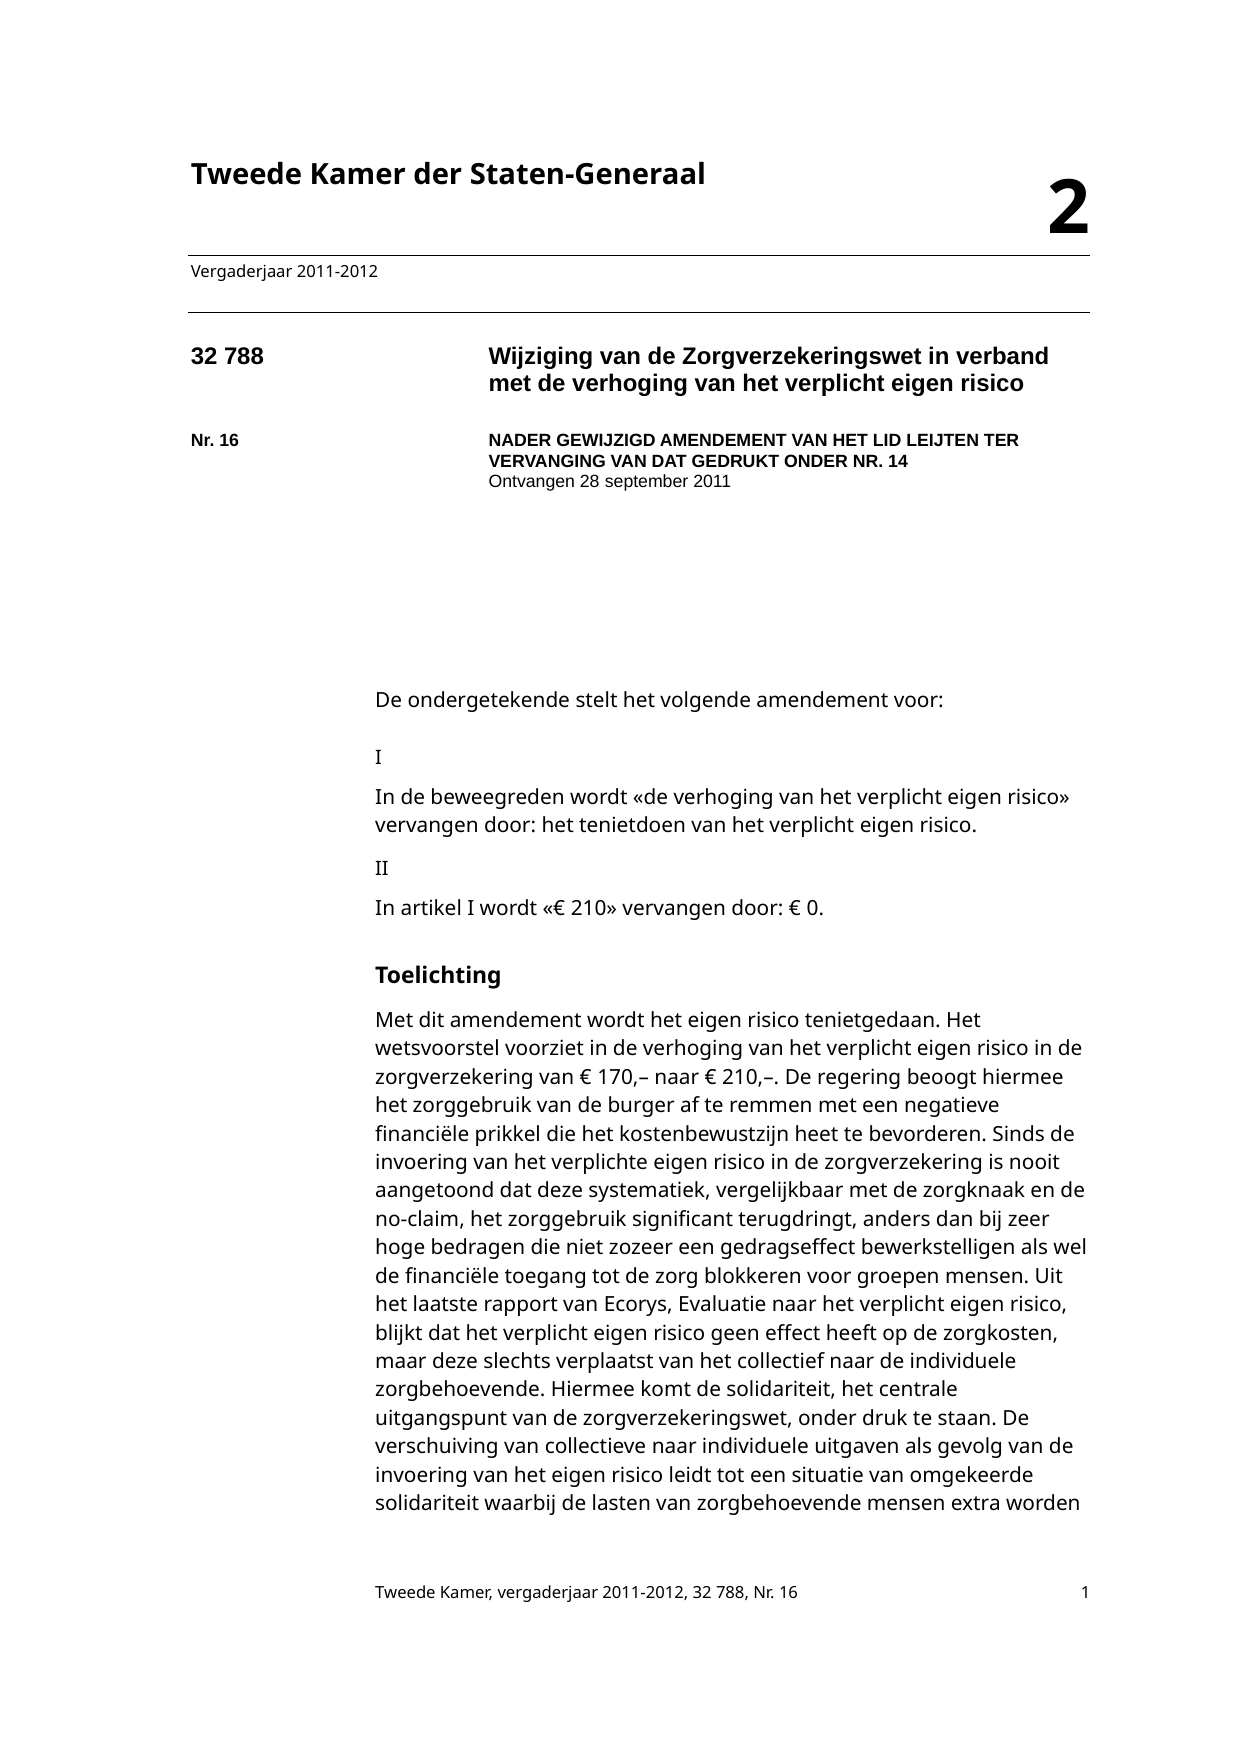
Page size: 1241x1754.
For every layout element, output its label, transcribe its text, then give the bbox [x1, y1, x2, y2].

table_header 2 [910, 150, 1090, 255]
table_cell 32 788 [188, 339, 485, 427]
table_cell [485, 256, 1090, 312]
text I [375, 743, 1090, 770]
table_cell Wijziging van de Zorgverzekeringswet in verband met de verhoging van het verplicht eigen risico [485, 339, 1090, 427]
subtitle Toelichting [375, 959, 1090, 990]
table_cell [485, 313, 1090, 339]
text In artikel I wordt «€ 210» vervangen door: € 0. [375, 893, 1090, 921]
text De ondergetekende stelt het volgende amendement voor: [375, 685, 1090, 713]
table_cell [188, 313, 485, 339]
table_cell Vergaderjaar 2011-2012 [188, 256, 485, 312]
table_header Tweede Kamer der Staten-Generaal [188, 150, 909, 255]
text Met dit amendement wordt het eigen risico tenietgedaan. Het wetsvoorstel voorziet in de verhoging van het verplicht eigen risico in de zorgverzekering van € 170,– naar € 210,–. De regering beoogt hiermee het zorggebruik van de burger af te remmen met een negatieve financiële prikkel die het kostenbewustzijn heet te bevorderen. Sinds de invoering van het verplichte eigen risico in de zorgverzekering is nooit aangetoond dat deze systematiek, vergelijkbaar met de zorgknaak en de no-claim, het zorggebruik significant terugdringt, anders dan bij zeer hoge bedragen die niet zozeer een gedragseffect bewerkstelligen als wel de financiële toegang tot de zorg blokkeren voor groepen mensen. Uit het laatste rapport van Ecorys, Evaluatie naar het verplicht eigen risico, blijkt dat het verplicht eigen risico geen effect heeft op de zorgkosten, maar deze slechts verplaatst van het collectief naar de individuele zorgbehoevende. Hiermee komt de solidariteit, het centrale uitgangspunt van de zorgverzekeringswet, onder druk te staan. De verschuiving van collectieve naar individuele uitgaven als gevolg van de invoering van het eigen risico leidt tot een situatie van omgekeerde solidariteit waarbij de lasten van zorgbehoevende mensen extra worden [375, 1005, 1090, 1517]
text II [375, 854, 1090, 881]
table_cell Nr. 16 [188, 427, 485, 566]
text In de beweegreden wordt «de verhoging van het verplicht eigen risico» vervangen door: het tenietdoen van het verplicht eigen risico. [375, 782, 1090, 839]
table_cell NADER GEWIJZIGD AMENDEMENT VAN HET LID LEIJTEN TER VERVANGING VAN DAT GEDRUKT ONDER NR. 14 Ontvangen 28 september 2011 [485, 427, 1090, 566]
